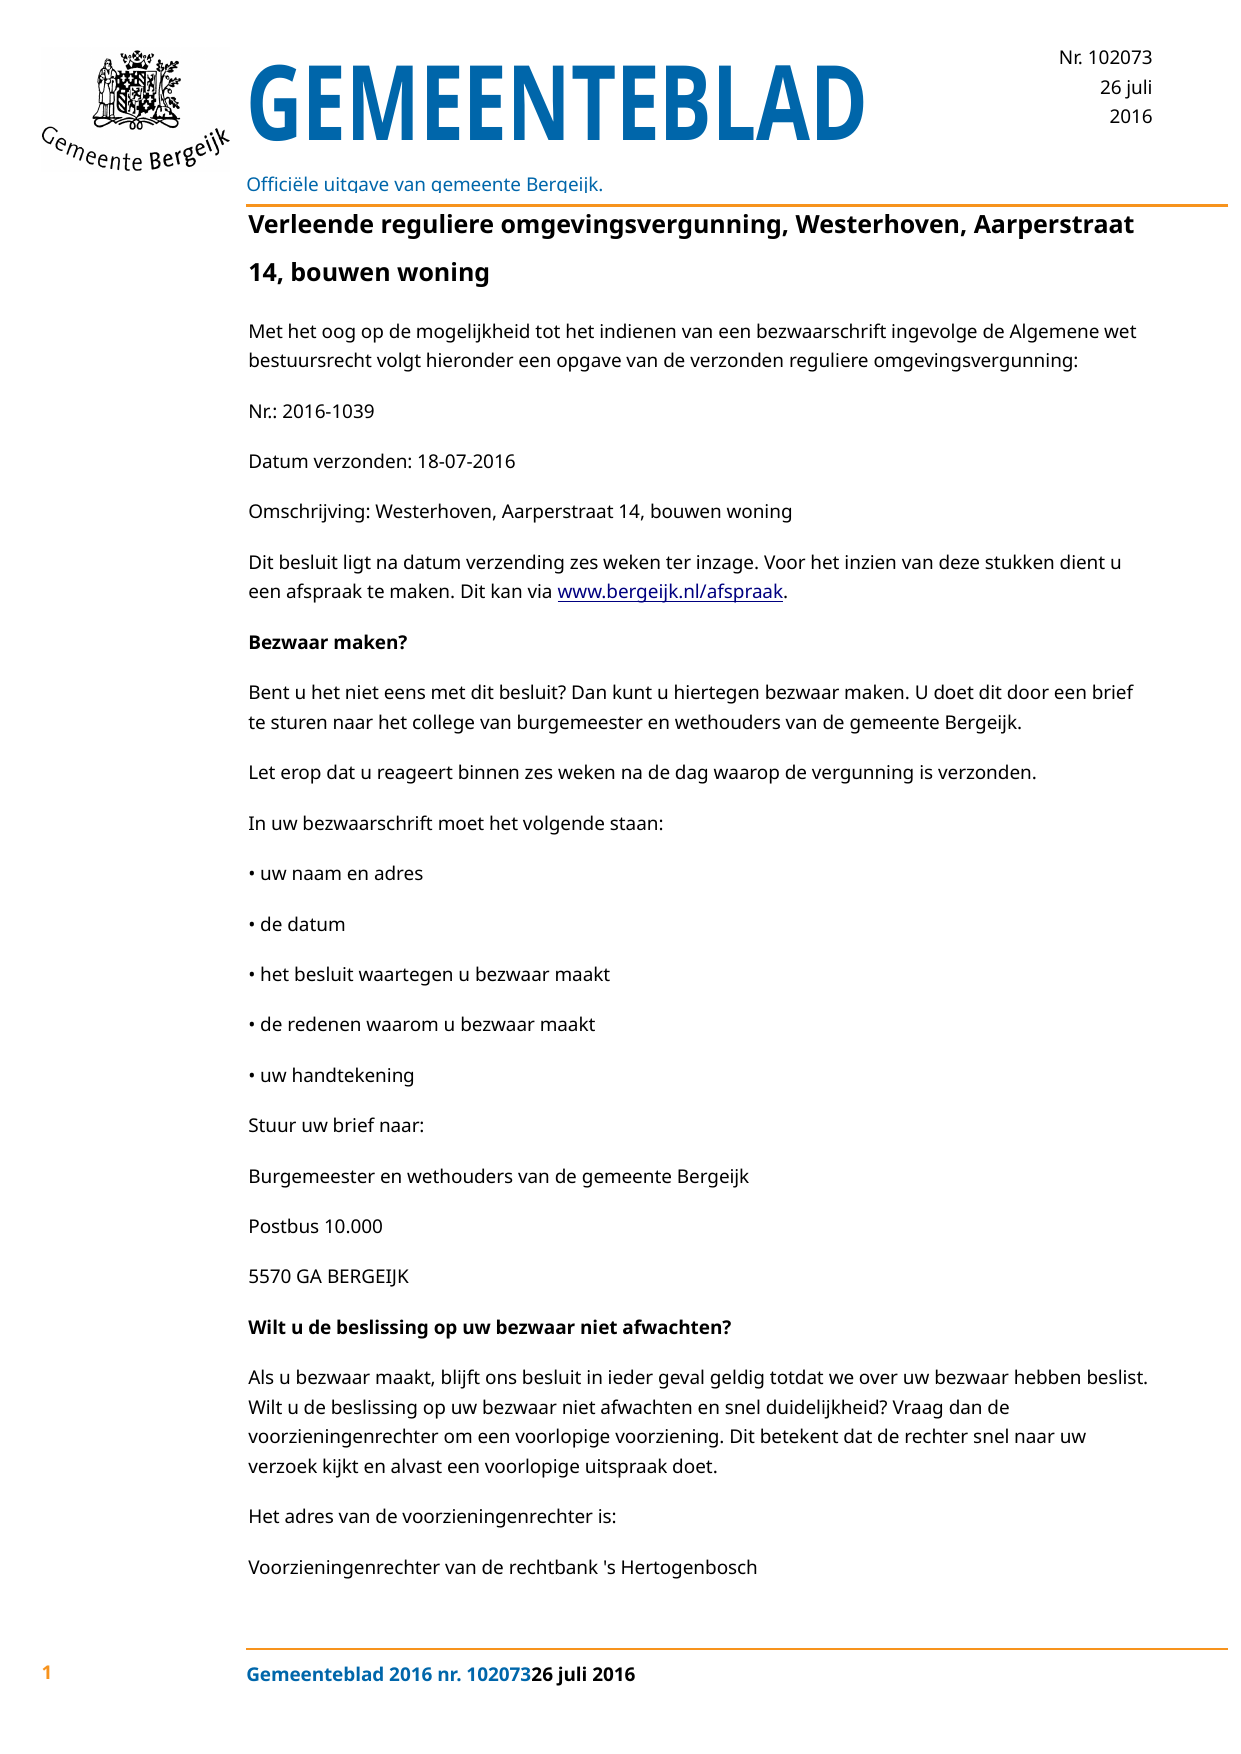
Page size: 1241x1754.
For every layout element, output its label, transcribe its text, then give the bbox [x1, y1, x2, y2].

text Voorzieningenrechter van de rechtbank 's Hertogenbosch [248, 1554, 1152, 1580]
text Dit besluit ligt na datum verzending zes weken ter inzage. Voor het inzien van deze stukken dient u een afspraak te maken. Dit kan via www.bergeijk.nl/afspraak. [248, 549, 1152, 604]
text • de datum [248, 911, 1152, 937]
text • uw handtekening [248, 1062, 1152, 1088]
text Bezwaar maken? [248, 629, 1152, 655]
text Nr.: 2016-1039 [248, 398, 1152, 424]
text Omschrijving: Westerhoven, Aarperstraat 14, bouwen woning [248, 499, 1152, 524]
text In uw bezwaarschrift moet het volgende staan: [248, 810, 1152, 836]
text 5570 GA BERGEIJK [248, 1264, 1152, 1289]
text Verleende reguliere omgevingsvergunning, Westerhoven, Aarperstraat 14, bouwen woning [248, 207, 1152, 288]
text • de redenen waarom u bezwaar maakt [248, 1012, 1152, 1037]
text Bent u het niet eens met dit besluit? Dan kunt u hiertegen bezwaar maken. U doet dit door een brief te sturen naar het college van burgemeester en wethouders van de gemeente Bergeijk. [248, 679, 1152, 735]
text Datum verzonden: 18-07-2016 [248, 448, 1152, 474]
text Met het oog op de mogelijkheid tot het indienen van een bezwaarschrift ingevolge de Algemene wet bestuursrecht volgt hieronder een opgave van de verzonden reguliere omgevingsvergunning: [248, 318, 1152, 373]
text • het besluit waartegen u bezwaar maakt [248, 961, 1152, 987]
text Postbus 10.000 [248, 1213, 1152, 1239]
text Let erop dat u reageert binnen zes weken na de dag waarop de vergunning is verzonden. [248, 759, 1152, 785]
text Wilt u de beslissing op uw bezwaar niet afwachten? [248, 1314, 1152, 1340]
text Als u bezwaar maakt, blijft ons besluit in ieder geval geldig totdat we over uw bezwaar hebben beslist. Wilt u de beslissing op uw bezwaar niet afwachten en snel duidelijkheid? Vraag dan de voorzieningenrechter om een voorlopige voorziening. Dit betekent dat de rechter snel naar uw verzoek kijkt en alvast een voorlopige uitspraak doet. [248, 1364, 1152, 1479]
text Stuur uw brief naar: [248, 1112, 1152, 1138]
picture [41, 47, 231, 172]
text Burgemeester en wethouders van de gemeente Bergeijk [248, 1163, 1152, 1189]
text Het adres van de voorzieningenrechter is: [248, 1504, 1152, 1529]
text • uw naam en adres [248, 860, 1152, 886]
